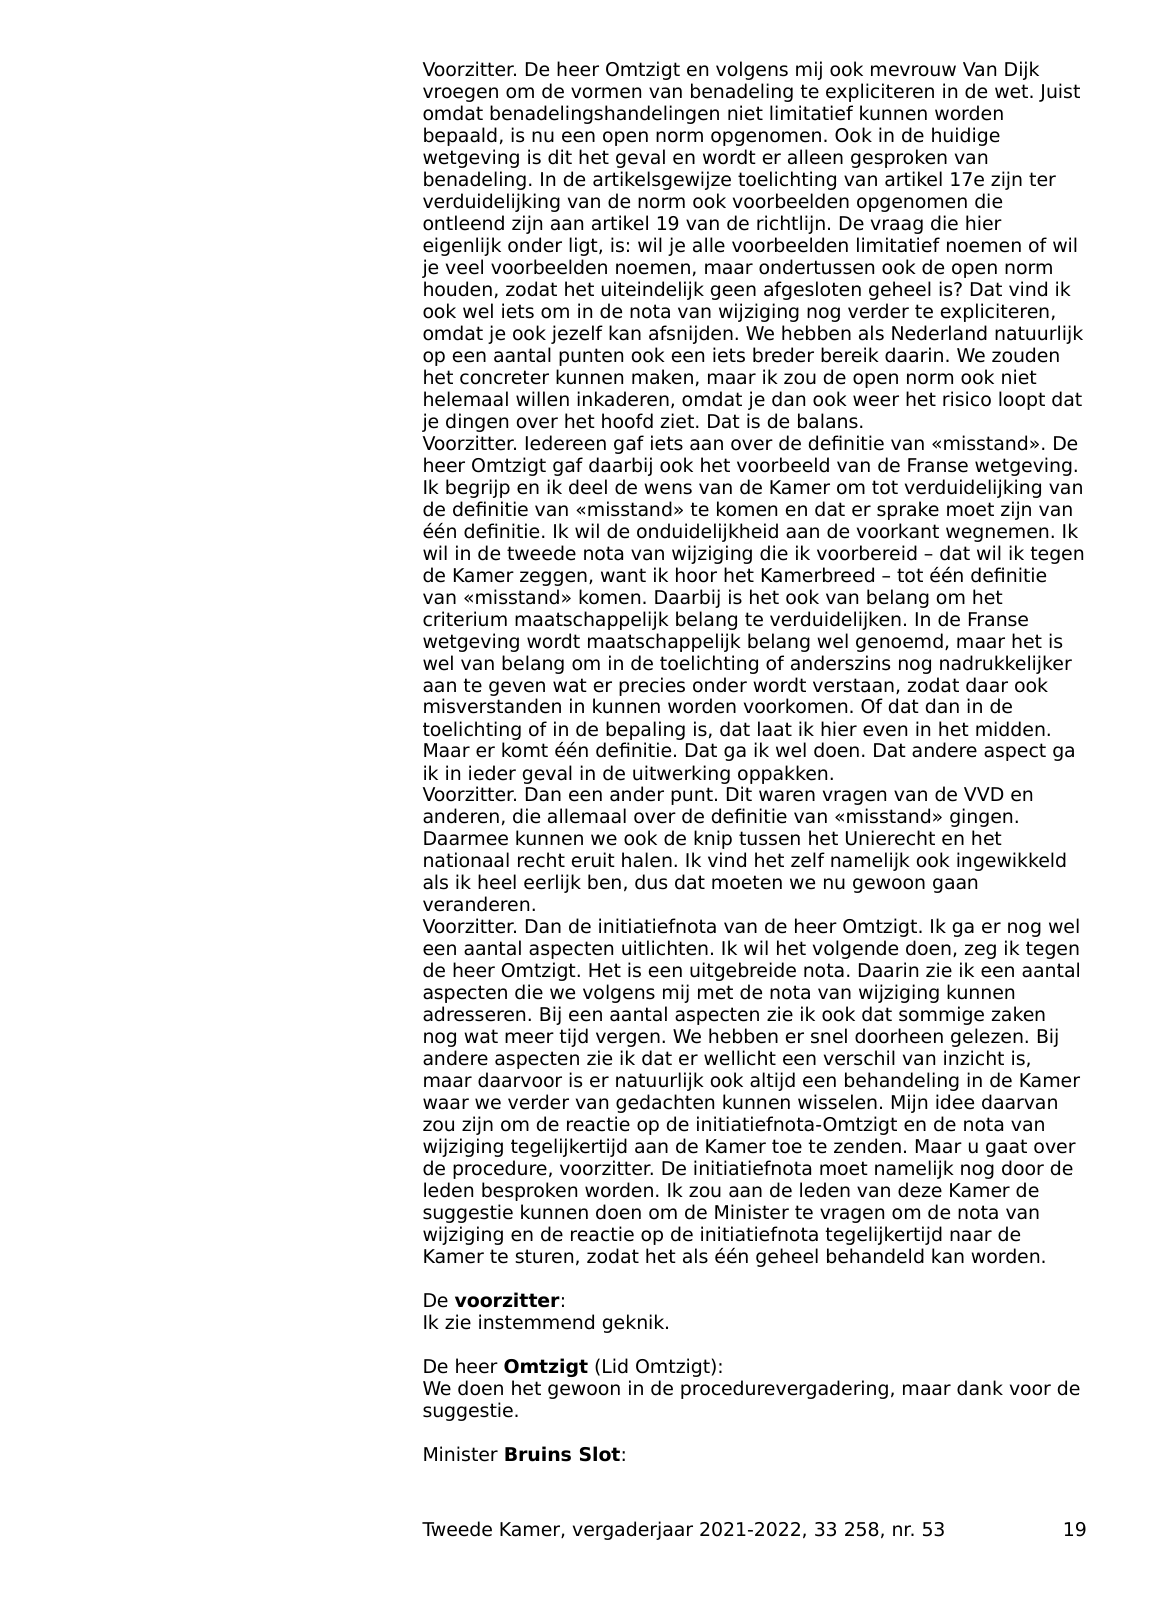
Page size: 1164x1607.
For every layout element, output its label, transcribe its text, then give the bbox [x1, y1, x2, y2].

text Minister Bruins Slot: [422, 1444, 1087, 1466]
text Voorzitter. Iedereen gaf iets aan over de definitie van «misstand». De heer Omtzigt gaf daarbij ook het voorbeeld van de Franse wetgeving. Ik begrijp en ik deel de wens van de Kamer om tot verduidelijking van de definitie van «misstand» te komen en dat er sprake moet zijn van één definitie. Ik wil de onduidelijkheid aan de voorkant wegnemen. Ik wil in de tweede nota van wijziging die ik voorbereid – dat wil ik tegen de Kamer zeggen, want ik hoor het Kamerbreed – tot één definitie van «misstand» komen. Daarbij is het ook van belang om het criterium maatschappelijk belang te verduidelijken. In de Franse wetgeving wordt maatschappelijk belang wel genoemd, maar het is wel van belang om in de toelichting of anderszins nog nadrukkelijker aan te geven wat er precies onder wordt verstaan, zodat daar ook misverstanden in kunnen worden voorkomen. Of dat dan in de toelichting of in de bepaling is, dat laat ik hier even in het midden. Maar er komt één definitie. Dat ga ik wel doen. Dat andere aspect ga ik in ieder geval in de uitwerking oppakken. [422, 433, 1087, 784]
text De voorzitter: [422, 1290, 1087, 1312]
text De heer Omtzigt (Lid Omtzigt): [422, 1356, 1087, 1378]
text We doen het gewoon in de procedurevergadering, maar dank voor de suggestie. [422, 1378, 1087, 1422]
text Voorzitter. Dan de initiatiefnota van de heer Omtzigt. Ik ga er nog wel een aantal aspecten uitlichten. Ik wil het volgende doen, zeg ik tegen de heer Omtzigt. Het is een uitgebreide nota. Daarin zie ik een aantal aspecten die we volgens mij met de nota van wijziging kunnen adresseren. Bij een aantal aspecten zie ik ook dat sommige zaken nog wat meer tijd vergen. We hebben er snel doorheen gelezen. Bij andere aspecten zie ik dat er wellicht een verschil van inzicht is, maar daarvoor is er natuurlijk ook altijd een behandeling in de Kamer waar we verder van gedachten kunnen wisselen. Mijn idee daarvan zou zijn om de reactie op de initiatiefnota-Omtzigt en de nota van wijziging tegelijkertijd aan de Kamer toe te zenden. Maar u gaat over de procedure, voorzitter. De initiatiefnota moet namelijk nog door de leden besproken worden. Ik zou aan de leden van deze Kamer de suggestie kunnen doen om de Minister te vragen om de nota van wijziging en de reactie op de initiatiefnota tegelijkertijd naar de Kamer te sturen, zodat het als één geheel behandeld kan worden. [422, 916, 1087, 1268]
text Voorzitter. Dan een ander punt. Dit waren vragen van de VVD en anderen, die allemaal over de definitie van «misstand» gingen. Daarmee kunnen we ook de knip tussen het Unierecht en het nationaal recht eruit halen. Ik vind het zelf namelijk ook ingewikkeld als ik heel eerlijk ben, dus dat moeten we nu gewoon gaan veranderen. [422, 784, 1087, 916]
text Ik zie instemmend geknik. [422, 1312, 1087, 1334]
text Voorzitter. De heer Omtzigt en volgens mij ook mevrouw Van Dijk vroegen om de vormen van benadeling te expliciteren in de wet. Juist omdat benadelingshandelingen niet limitatief kunnen worden bepaald, is nu een open norm opgenomen. Ook in de huidige wetgeving is dit het geval en wordt er alleen gesproken van benadeling. In de artikelsgewijze toelichting van artikel 17e zijn ter verduidelijking van de norm ook voorbeelden opgenomen die ontleend zijn aan artikel 19 van de richtlijn. De vraag die hier eigenlijk onder ligt, is: wil je alle voorbeelden limitatief noemen of wil je veel voorbeelden noemen, maar ondertussen ook de open norm houden, zodat het uiteindelijk geen afgesloten geheel is? Dat vind ik ook wel iets om in de nota van wijziging nog verder te expliciteren, omdat je ook jezelf kan afsnijden. We hebben als Nederland natuurlijk op een aantal punten ook een iets breder bereik daarin. We zouden het concreter kunnen maken, maar ik zou de open norm ook niet helemaal willen inkaderen, omdat je dan ook weer het risico loopt dat je dingen over het hoofd ziet. Dat is de balans. [422, 59, 1087, 433]
